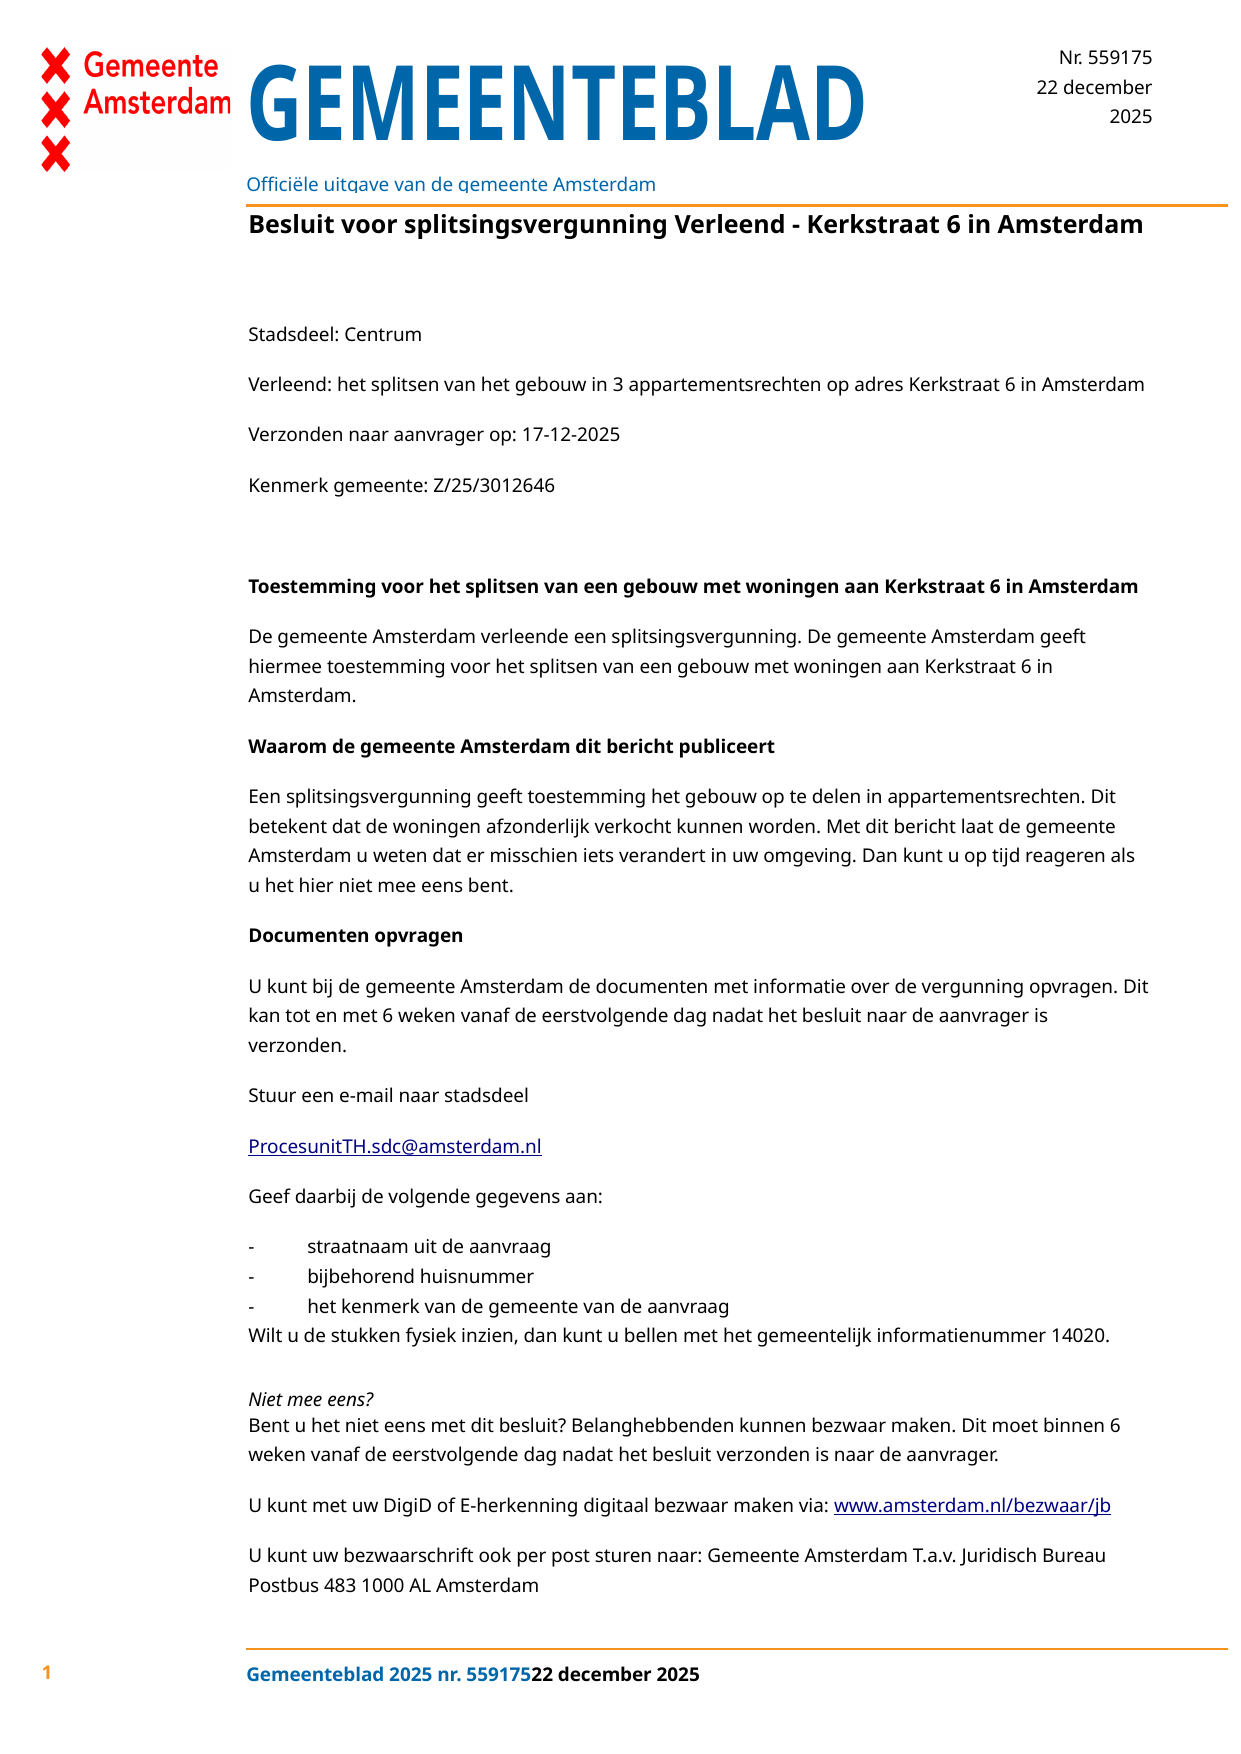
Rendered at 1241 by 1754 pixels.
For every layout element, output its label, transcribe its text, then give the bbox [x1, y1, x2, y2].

text Stadsdeel: Centrum [248, 321, 1152, 346]
list het kenmerk van de gemeente van de aanvraag [248, 1293, 1152, 1318]
text ProcesunitTH.sdc@amsterdam.nl [248, 1133, 1152, 1158]
text Stuur een e-mail naar stadsdeel [248, 1082, 1152, 1108]
text Bent u het niet eens met dit besluit? Belanghebbenden kunnen bezwaar maken. Dit moet binnen 6 weken vanaf de eerstvolgende dag nadat het besluit verzonden is naar de aanvrager. [248, 1412, 1152, 1467]
text U kunt uw bezwaarschrift ook per post sturen naar: Gemeente Amsterdam T.a.v. Juridisch Bureau Postbus 483 1000 AL Amsterdam [248, 1542, 1152, 1598]
text Waarom de gemeente Amsterdam dit bericht publiceert [248, 733, 1152, 758]
text Verzonden naar aanvrager op: 17-12-2025 [248, 422, 1152, 447]
text Besluit voor splitsingsvergunning Verleend - Kerkstraat 6 in Amsterdam [248, 207, 1152, 241]
text Kenmerk gemeente: Z/25/3012646 [248, 472, 1152, 498]
text Documenten opvragen [248, 922, 1152, 948]
list bijbehorend huisnummer [248, 1263, 1152, 1289]
text U kunt bij de gemeente Amsterdam de documenten met informatie over de vergunning opvragen. Dit kan tot en met 6 weken vanaf de eerstvolgende dag nadat het besluit naar de aanvrager is verzonden. [248, 973, 1152, 1058]
text De gemeente Amsterdam verleende een splitsingsvergunning. De gemeente Amsterdam geeft hiermee toestemming voor het splitsen van een gebouw met woningen aan Kerkstraat 6 in Amsterdam. [248, 623, 1152, 708]
text Verleend: het splitsen van het gebouw in 3 appartementsrechten op adres Kerkstraat 6 in Amsterdam [248, 371, 1152, 397]
text Geef daarbij de volgende gegevens aan: [248, 1183, 1152, 1209]
text Een splitsingsvergunning geeft toestemming het gebouw op te delen in appartementsrechten. Dit betekent dat de woningen afzonderlijk verkocht kunnen worden. Met dit bericht laat de gemeente Amsterdam u weten dat er misschien iets verandert in uw omgeving. Dan kunt u op tijd reageren als u het hier niet mee eens bent. [248, 783, 1152, 898]
text U kunt met uw DigiD of E-herkenning digitaal bezwaar maken via: www.amsterdam.nl/bezwaar/jb [248, 1492, 1152, 1518]
list straatnaam uit de aanvraag [248, 1234, 1152, 1259]
text Wilt u de stukken fysiek inzien, dan kunt u bellen met het gemeentelijk informatienummer 14020. [248, 1322, 1152, 1348]
picture [41, 47, 231, 172]
text Toestemming voor het splitsen van een gebouw met woningen aan Kerkstraat 6 in Amsterdam [248, 573, 1152, 598]
text Niet mee eens? [248, 1386, 1152, 1412]
